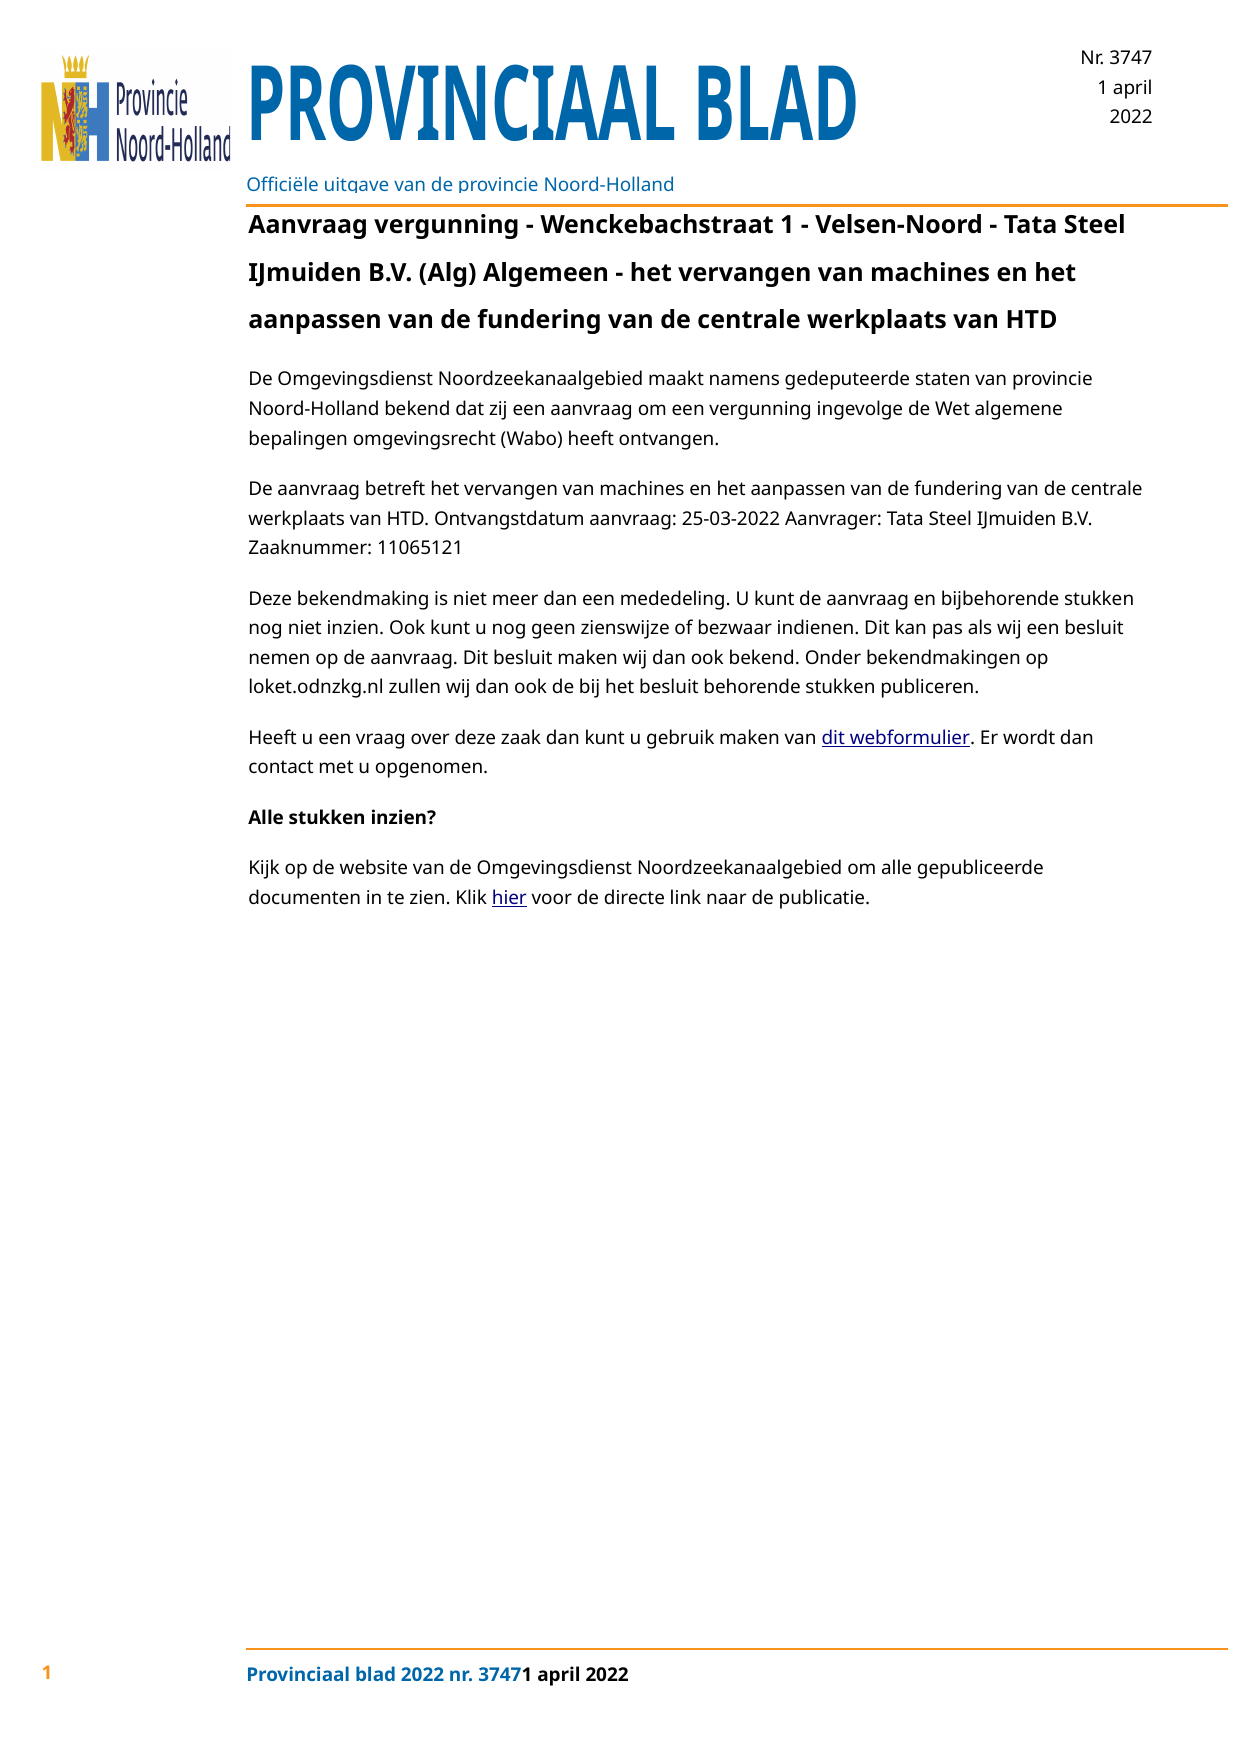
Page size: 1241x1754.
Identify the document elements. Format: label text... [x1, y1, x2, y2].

picture [41, 47, 231, 172]
text Aanvraag vergunning - Wenckebachstraat 1 - Velsen-Noord - Tata Steel IJmuiden B.V. (Alg) Algemeen - het vervangen van machines en het aanpassen van de fundering van de centrale werkplaats van HTD [248, 207, 1152, 336]
text Heeft u een vraag over deze zaak dan kunt u gebruik maken van dit webformulier. Er wordt dan contact met u opgenomen. [248, 724, 1152, 779]
text De aanvraag betreft het vervangen van machines en het aanpassen van de fundering van de centrale werkplaats van HTD. Ontvangstdatum aanvraag: 25-03-2022 Aanvrager: Tata Steel IJmuiden B.V. Zaaknummer: 11065121 [248, 475, 1152, 560]
text De Omgevingsdienst Noordzeekanaalgebied maakt namens gedeputeerde staten van provincie Noord-Holland bekend dat zij een aanvraag om een vergunning ingevolge de Wet algemene bepalingen omgevingsrecht (Wabo) heeft ontvangen. [248, 366, 1152, 450]
text Alle stukken inzien? [248, 804, 1152, 829]
text Kijk op de website van de Omgevingsdienst Noordzeekanaalgebied om alle gepubliceerde documenten in te zien. Klik hier voor de directe link naar de publicatie. [248, 854, 1152, 909]
text Deze bekendmaking is niet meer dan een mededeling. U kunt de aanvraag en bijbehorende stukken nog niet inzien. Ook kunt u nog geen zienswijze of bezwaar indienen. Dit kan pas als wij een besluit nemen op de aanvraag. Dit besluit maken wij dan ook bekend. Onder bekendmakingen op loket.odnzkg.nl zullen wij dan ook de bij het besluit behorende stukken publiceren. [248, 585, 1152, 699]
